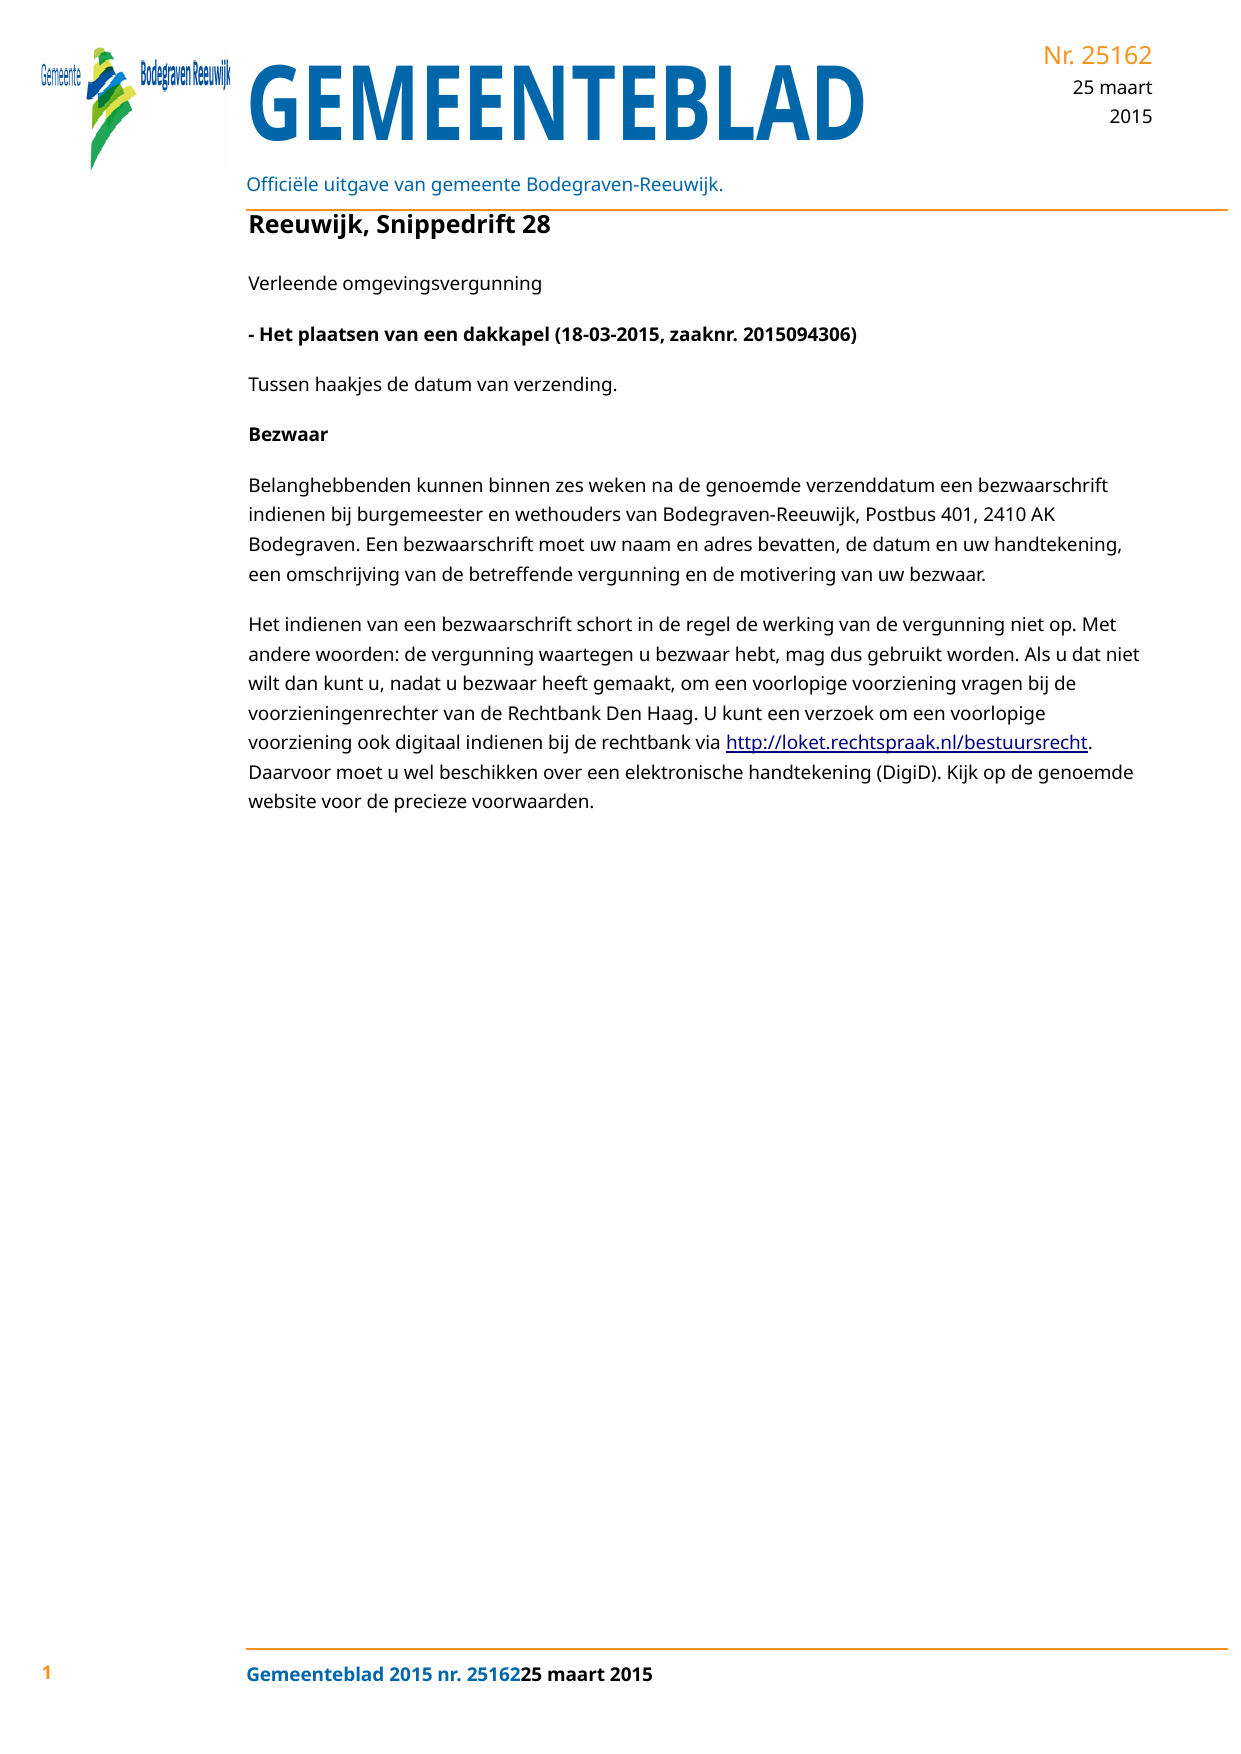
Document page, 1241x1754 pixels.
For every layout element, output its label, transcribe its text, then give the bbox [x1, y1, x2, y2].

text Tussen haakjes de datum van verzending. [248, 371, 1152, 397]
text Het indienen van een bezwaarschrift schort in de regel de werking van de vergunning niet op. Met andere woorden: de vergunning waartegen u bezwaar hebt, mag dus gebruikt worden. Als u dat niet wilt dan kunt u, nadat u bezwaar heeft gemaakt, om een voorlopige voorziening vragen bij de voorzieningenrechter van de Rechtbank Den Haag. U kunt een verzoek om een voorlopige voorziening ook digitaal indienen bij de rechtbank via http://loket.rechtspraak.nl/bestuursrecht. Daarvoor moet u wel beschikken over een elektronische handtekening (DigiD). Kijk op de genoemde website voor de precieze voorwaarden. [248, 611, 1152, 814]
text Bezwaar [248, 422, 1152, 447]
text - Het plaatsen van een dakkapel (18‑03‑2015, zaaknr. 2015094306) [248, 321, 1152, 346]
text Belanghebbenden kunnen binnen zes weken na de genoemde verzenddatum een bezwaarschrift indienen bij burgemeester en wethouders van Bodegraven-Reeuwijk, Postbus 401, 2410 AK Bodegraven. Een bezwaarschrift moet uw naam en adres bevatten, de datum en uw handtekening, een omschrijving van de betreffende vergunning en de motivering van uw bezwaar. [248, 472, 1152, 586]
text Verleende omgevingsvergunning [248, 270, 1152, 296]
text Reeuwijk, Snippedrift 28 [248, 211, 1152, 241]
picture [41, 47, 231, 172]
